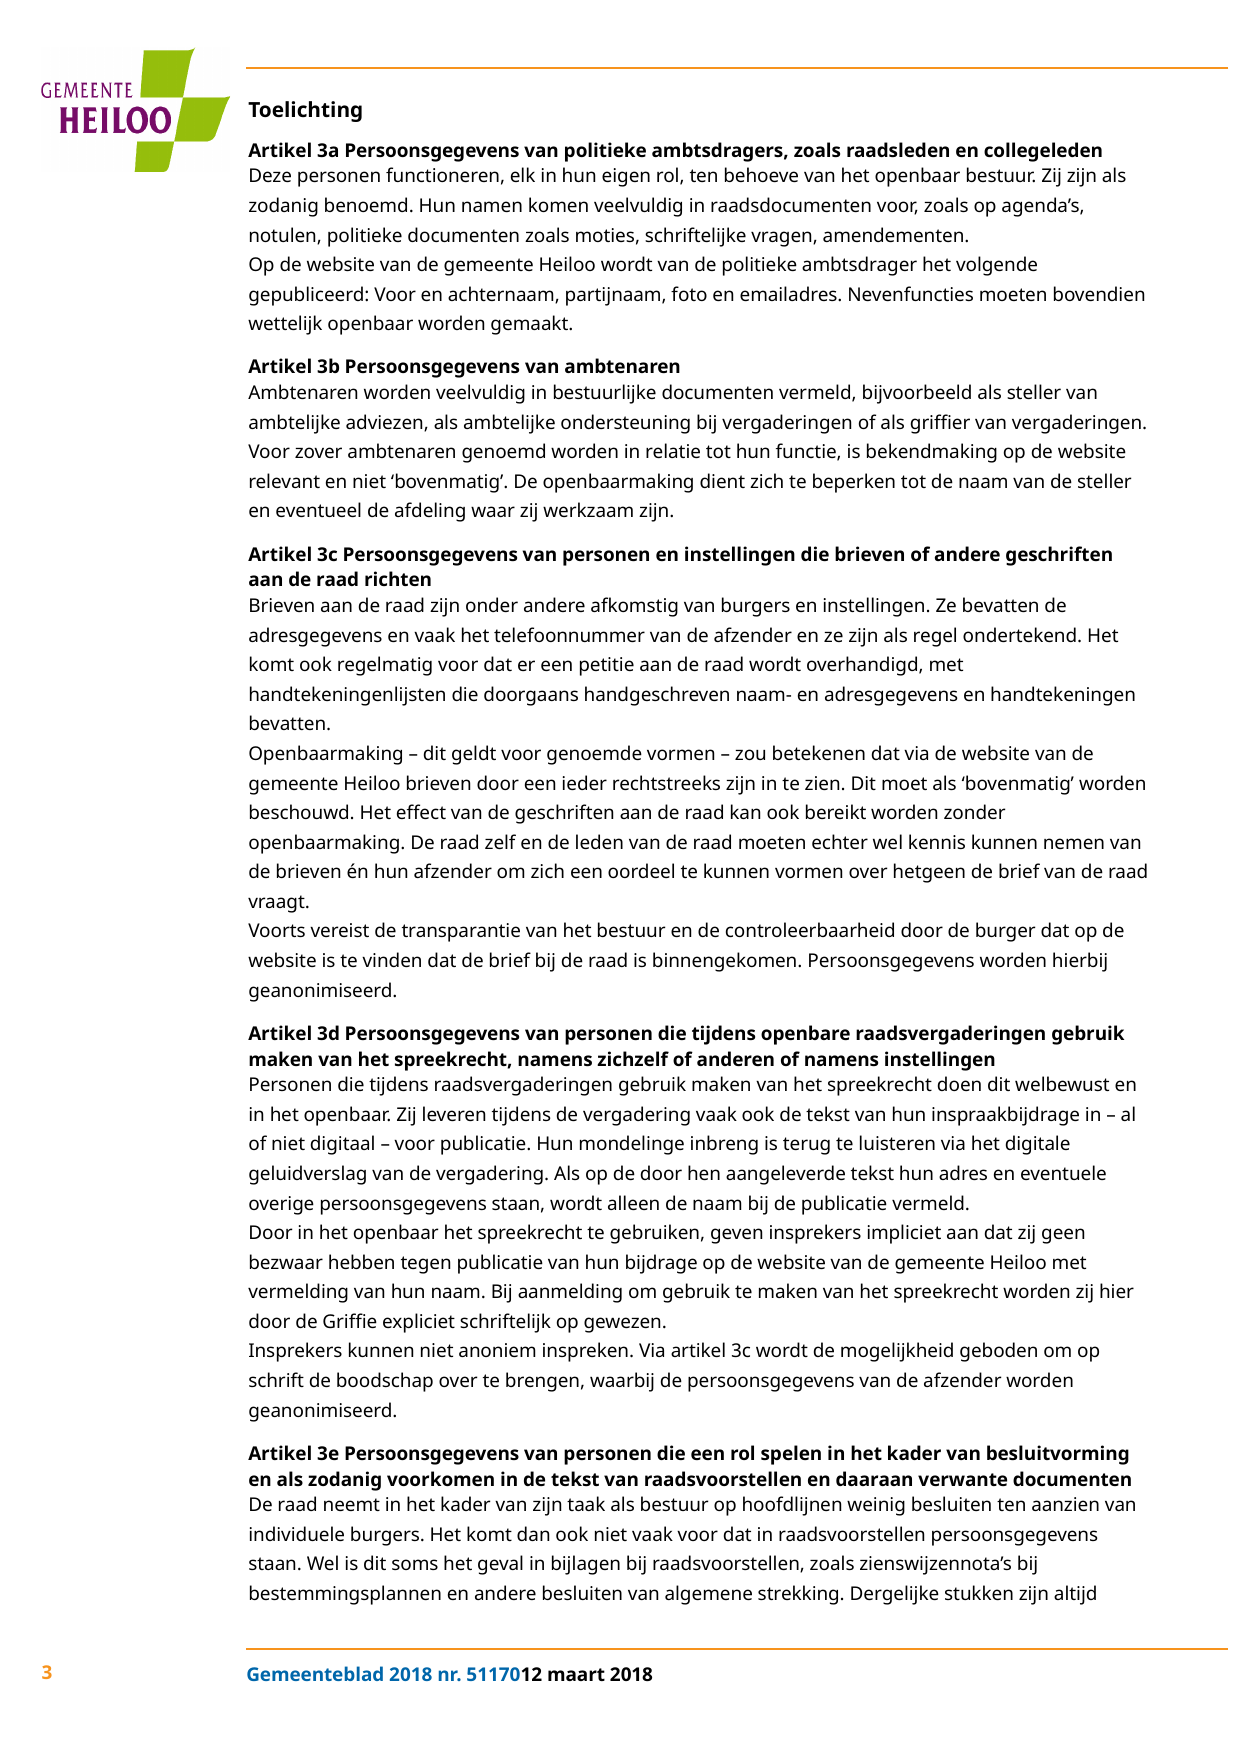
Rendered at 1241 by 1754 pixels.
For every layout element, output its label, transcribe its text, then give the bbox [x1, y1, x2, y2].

text Artikel 3d Persoonsgegevens van personen die tijdens openbare raadsvergaderingen gebruik maken van het spreekrecht, namens zichzelf of anderen of namens instellingen [248, 1020, 1152, 1071]
text Artikel 3c Persoonsgegevens van personen en instellingen die brieven of andere geschriften aan de raad richten [248, 541, 1152, 592]
text Voorts vereist de transparantie van het bestuur en de controleerbaarheid door de burger dat op de website is te vinden dat de brief bij de raad is binnengekomen. Persoonsgegevens worden hierbij geanonimiseerd. [248, 918, 1152, 1003]
text Openbaarmaking – dit geldt voor genoemde vormen – zou betekenen dat via de website van de gemeente Heiloo brieven door een ieder rechtstreeks zijn in te zien. Dit moet als ‘bovenmatig’ worden beschouwd. Het effect van de geschriften aan de raad kan ook bereikt worden zonder openbaarmaking. De raad zelf en de leden van de raad moeten echter wel kennis kunnen nemen van de brieven én hun afzender om zich een oordeel te kunnen vormen over hetgeen de brief van de raad vraagt. [248, 740, 1152, 914]
text Insprekers kunnen niet anoniem inspreken. Via artikel 3c wordt de mogelijkheid geboden om op schrift de boodschap over te brengen, waarbij de persoonsgegevens van de afzender worden geanonimiseerd. [248, 1338, 1152, 1423]
text Artikel 3b Persoonsgegevens van ambtenaren [248, 354, 1152, 379]
text Brieven aan de raad zijn onder andere afkomstig van burgers en instellingen. Ze bevatten de adresgegevens en vaak het telefoonnummer van de afzender en ze zijn als regel ondertekend. Het komt ook regelmatig voor dat er een petitie aan de raad wordt overhandigd, met handtekeningenlijsten die doorgaans handgeschreven naam- en adresgegevens en handtekeningen bevatten. [248, 592, 1152, 736]
text Op de website van de gemeente Heiloo wordt van de politieke ambtsdrager het volgende gepubliceerd: Voor en achternaam, partijnaam, foto en emailadres. Nevenfuncties moeten bovendien wettelijk openbaar worden gemaakt. [248, 251, 1152, 336]
text Door in het openbaar het spreekrecht te gebruiken, geven insprekers impliciet aan dat zij geen bezwaar hebben tegen publicatie van hun bijdrage op de website van de gemeente Heiloo met vermelding van hun naam. Bij aanmelding om gebruik te maken van het spreekrecht worden zij hier door de Griffie expliciet schriftelijk op gewezen. [248, 1219, 1152, 1334]
text Artikel 3e Persoonsgegevens van personen die een rol spelen in het kader van besluitvorming en als zodanig voorkomen in de tekst van raadsvoorstellen en daaraan verwante documenten [248, 1440, 1152, 1491]
text Personen die tijdens raadsvergaderingen gebruik maken van het spreekrecht doen dit welbewust en in het openbaar. Zij leveren tijdens de vergadering vaak ook de tekst van hun inspraakbijdrage in – al of niet digitaal – voor publicatie. Hun mondelinge inbreng is terug te luisteren via het digitale geluidverslag van de vergadering. Als op de door hen aangeleverde tekst hun adres en eventuele overige persoonsgegevens staan, wordt alleen de naam bij de publicatie vermeld. [248, 1071, 1152, 1216]
text Toelichting [248, 95, 1152, 123]
text Deze personen functioneren, elk in hun eigen rol, ten behoeve van het openbaar bestuur. Zij zijn als zodanig benoemd. Hun namen komen veelvuldig in raadsdocumenten voor, zoals op agenda’s, notulen, politieke documenten zoals moties, schriftelijke vragen, amendementen. [248, 163, 1152, 247]
text De raad neemt in het kader van zijn taak als bestuur op hoofdlijnen weinig besluiten ten aanzien van individuele burgers. Het komt dan ook niet vaak voor dat in raadsvoorstellen persoonsgegevens staan. Wel is dit soms het geval in bijlagen bij raadsvoorstellen, zoals zienswijzennota’s bij bestemmingsplannen en andere besluiten van algemene strekking. Dergelijke stukken zijn altijd [248, 1491, 1152, 1606]
picture [41, 47, 231, 172]
text Ambtenaren worden veelvuldig in bestuurlijke documenten vermeld, bijvoorbeeld als steller van ambtelijke adviezen, als ambtelijke ondersteuning bij vergaderingen of als griffier van vergaderingen. Voor zover ambtenaren genoemd worden in relatie tot hun functie, is bekendmaking op de website relevant en niet ‘bovenmatig’. De openbaarmaking dient zich te beperken tot de naam van de steller en eventueel de afdeling waar zij werkzaam zijn. [248, 379, 1152, 523]
text Artikel 3a Persoonsgegevens van politieke ambtsdragers, zoals raadsleden en collegeleden [248, 137, 1152, 163]
